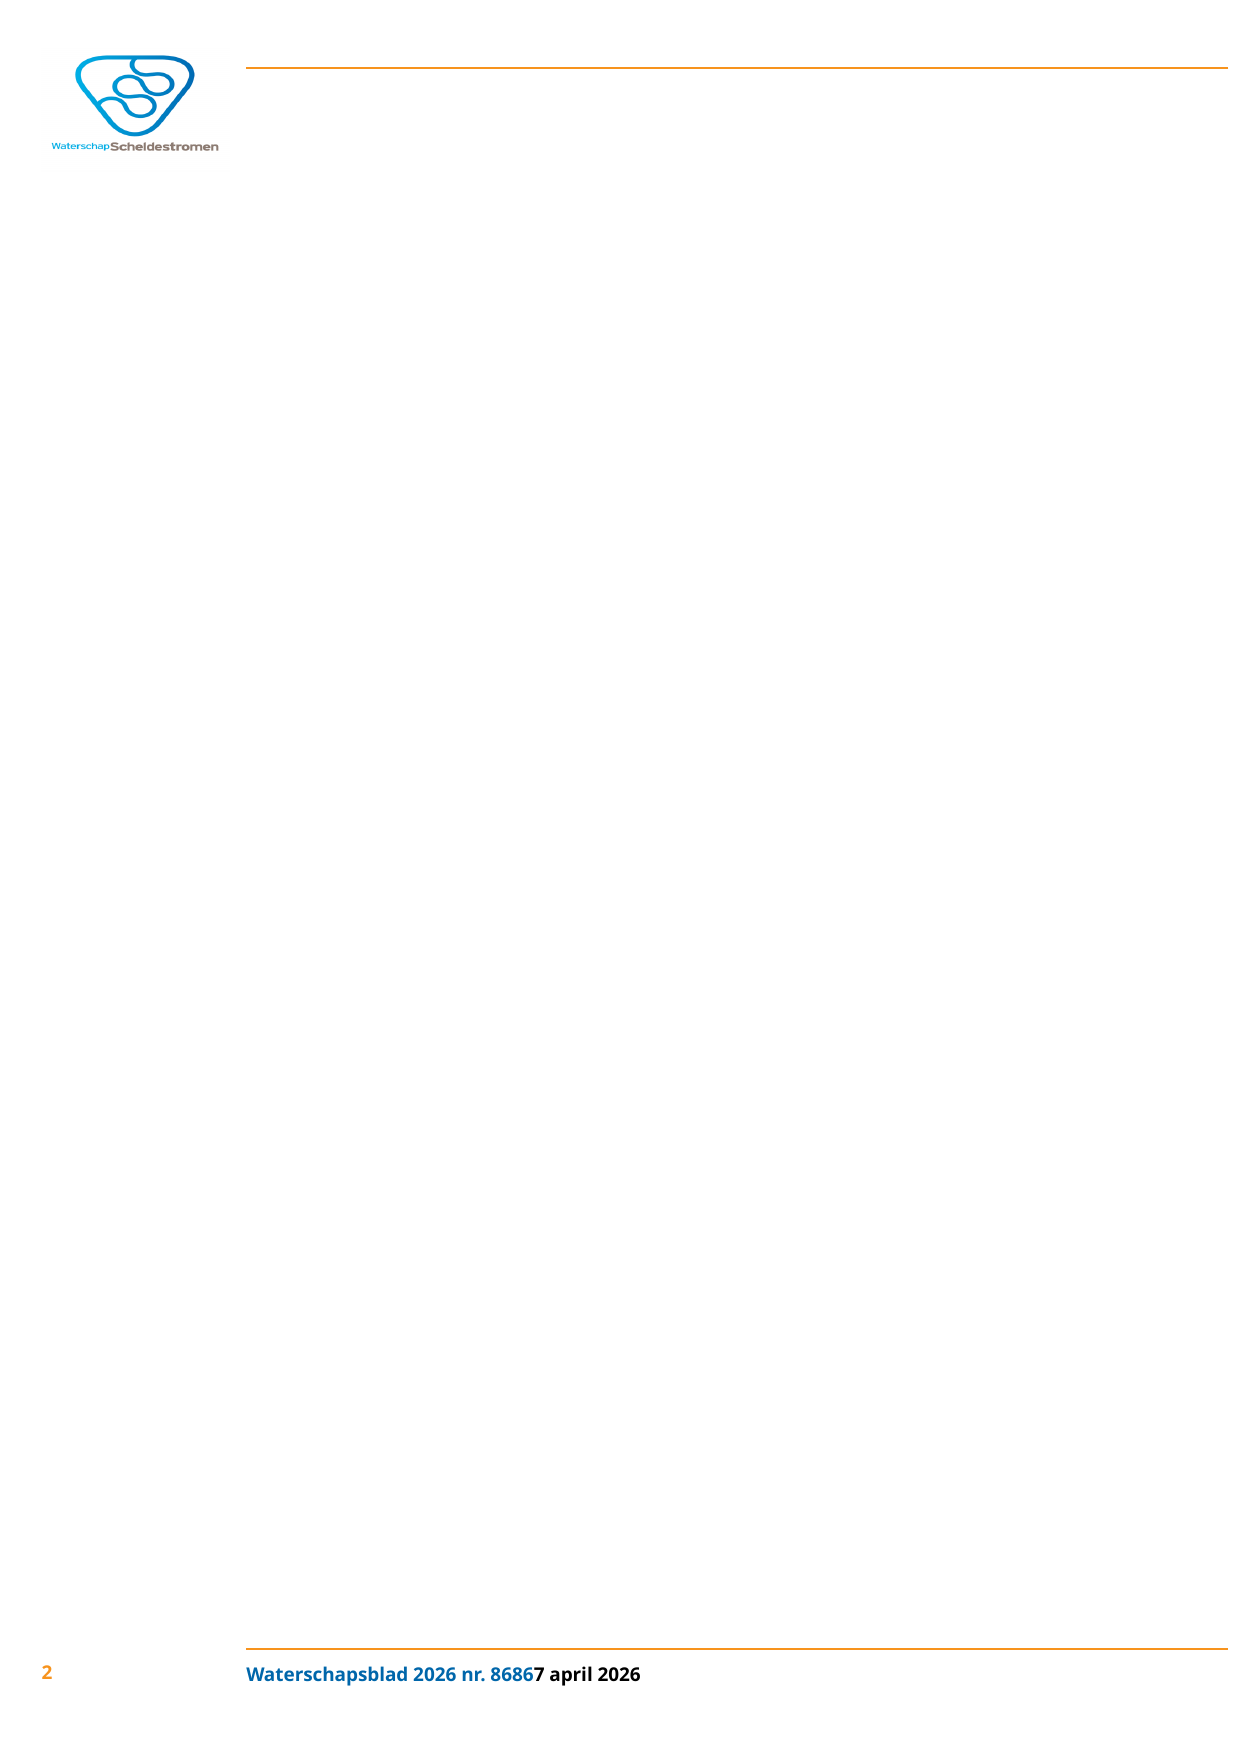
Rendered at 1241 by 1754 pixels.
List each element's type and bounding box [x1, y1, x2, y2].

picture [41, 47, 231, 172]
